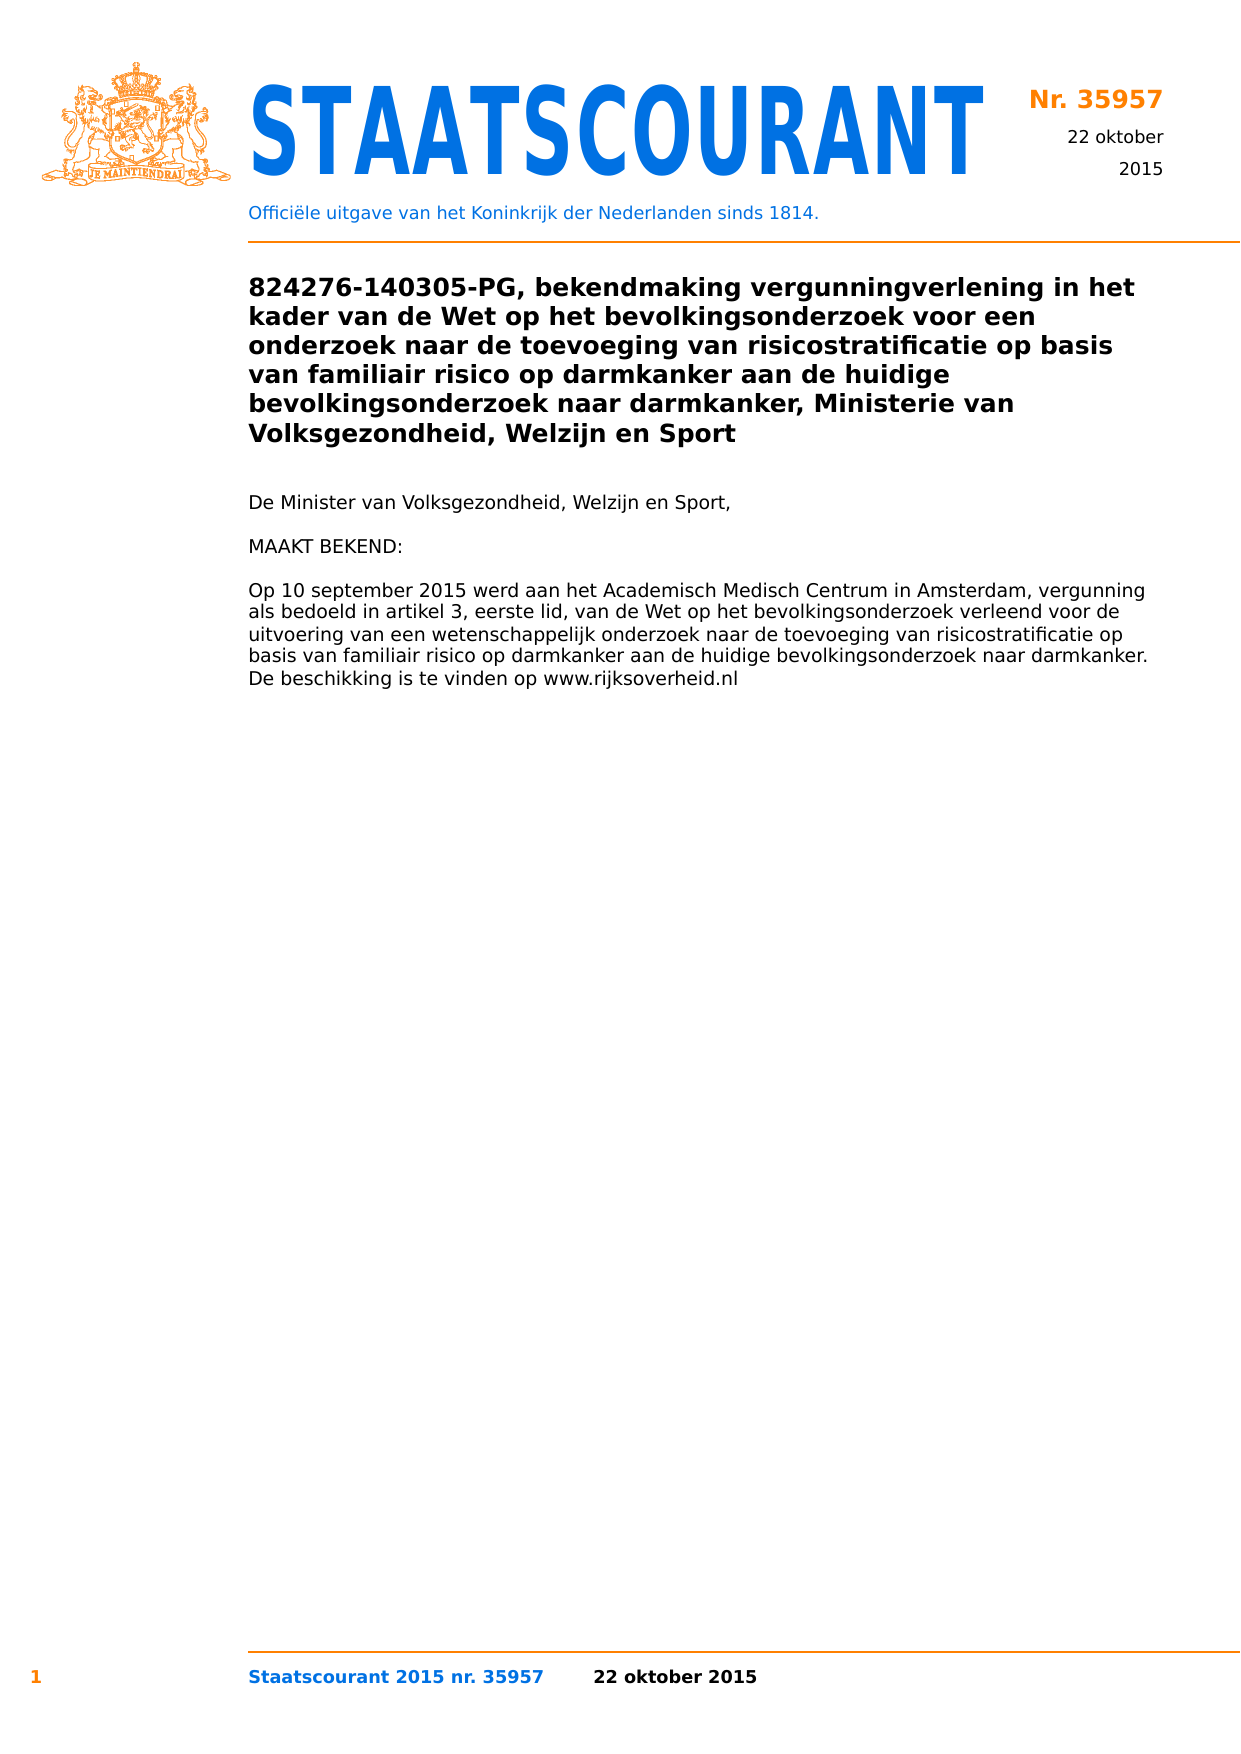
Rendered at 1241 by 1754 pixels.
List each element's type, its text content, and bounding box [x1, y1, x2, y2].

picture [41, 62, 231, 186]
table_cell 2015 [998, 153, 1240, 203]
table_header Nr. 35957 [998, 62, 1240, 121]
table_cell 22 oktober [998, 121, 1240, 153]
text De beschikking is te vinden op www.rijksoverheid.nl [248, 667, 1163, 689]
text Op 10 september 2015 werd aan het Academisch Medisch Centrum in Amsterdam, vergunning als bedoeld in artikel 3, eerste lid, van de Wet op het bevolkingsonderzoek verleend voor de uitvoering van een wetenschappelijk onderzoek naar de toevoeging van risicostratificatie op basis van familiair risico op darmkanker aan de huidige bevolkingsonderzoek naar darmkanker. [248, 579, 1163, 667]
subtitle 824276-140305-PG, bekendmaking vergunningverlening in het kader van de Wet op het bevolkingsonderzoek voor een onderzoek naar de toevoeging van risicostratificatie op basis van familiair risico op darmkanker aan de huidige bevolkingsonderzoek naar darmkanker, Ministerie van Volksgezondheid, Welzijn en Sport [248, 273, 1163, 448]
table_header [25, 62, 248, 241]
text De Minister van Volksgezondheid, Welzijn en Sport, [248, 492, 1163, 514]
table_header STAATSCOURANT [248, 62, 998, 203]
text MAAKT BEKEND: [248, 536, 1163, 558]
table_cell Officiële uitgave van het Koninkrijk der Nederlanden sinds 1814. [248, 203, 1240, 241]
